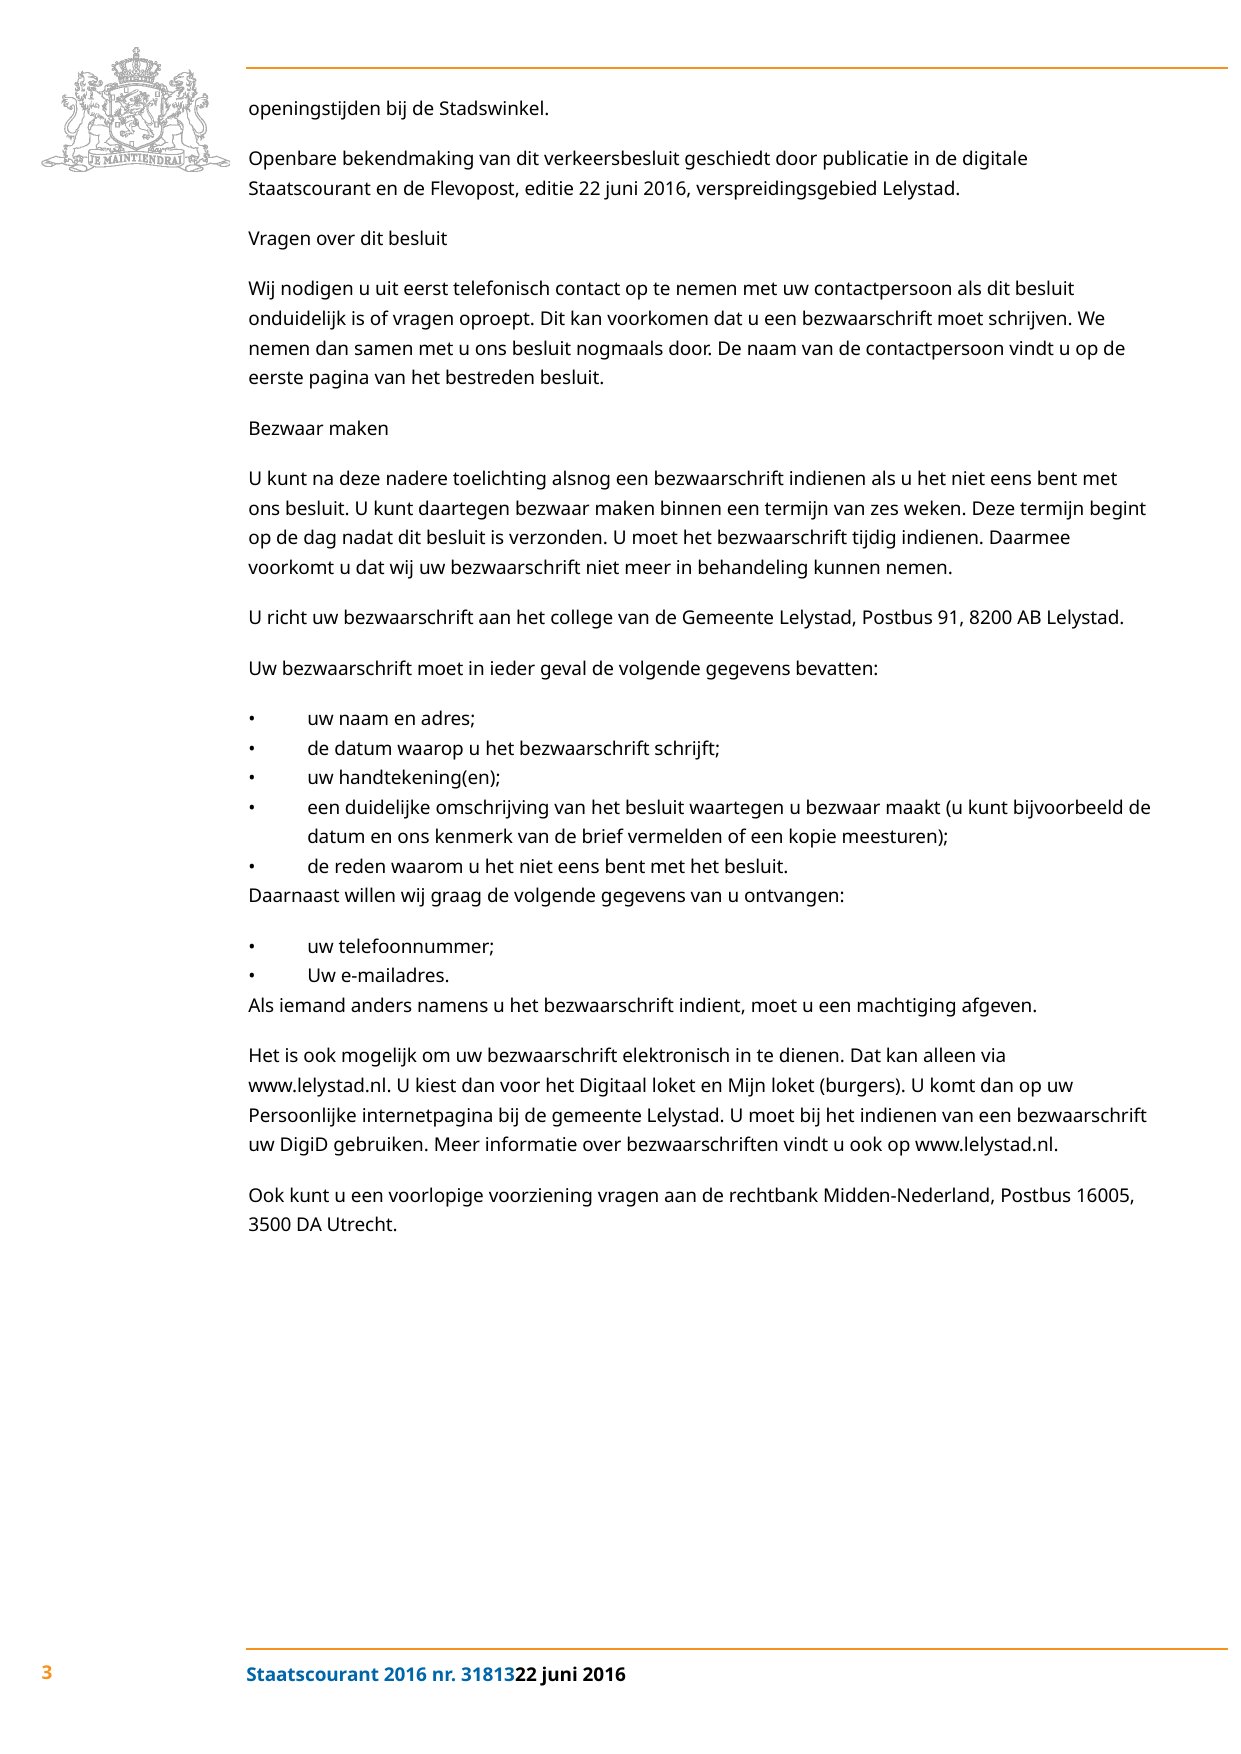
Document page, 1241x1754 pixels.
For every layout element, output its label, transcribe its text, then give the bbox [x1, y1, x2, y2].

picture [41, 47, 231, 172]
list de reden waarom u het niet eens bent met het besluit. [248, 853, 1152, 879]
text Wij nodigen u uit eerst telefonisch contact op te nemen met uw contactpersoon als dit besluit onduidelijk is of vragen oproept. Dit kan voorkomen dat u een bezwaarschrift moet schrijven. We nemen dan samen met u ons besluit nogmaals door. De naam van de contactpersoon vindt u op de eerste pagina van het bestreden besluit. [248, 276, 1152, 390]
text Bezwaar maken [248, 415, 1152, 441]
text Vragen over dit besluit [248, 225, 1152, 251]
list Uw e-mailadres. [248, 963, 1152, 988]
text Uw bezwaarschrift moet in ieder geval de volgende gegevens bevatten: [248, 655, 1152, 681]
list uw naam en adres; [248, 705, 1152, 731]
text Ook kunt u een voorlopige voorziening vragen aan de rechtbank Midden-Nederland, Postbus 16005, 3500 DA Utrecht. [248, 1182, 1152, 1237]
text Openbare bekendmaking van dit verkeersbesluit geschiedt door publicatie in de digitale Staatscourant en de Flevopost, editie 22 juni 2016, verspreidingsgebied Lelystad. [248, 145, 1152, 201]
list een duidelijke omschrijving van het besluit waartegen u bezwaar maakt (u kunt bijvoorbeeld de datum en ons kenmerk van de brief vermelden of een kopie meesturen); [248, 794, 1152, 849]
text openingstijden bij de Stadswinkel. [248, 95, 1152, 121]
text U kunt na deze nadere toelichting alsnog een bezwaarschrift indienen als u het niet eens bent met ons besluit. U kunt daartegen bezwaar maken binnen een termijn van zes weken. Deze termijn begint op de dag nadat dit besluit is verzonden. U moet het bezwaarschrift tijdig indienen. Daarmee voorkomt u dat wij uw bezwaarschrift niet meer in behandeling kunnen nemen. [248, 465, 1152, 580]
text U richt uw bezwaarschrift aan het college van de Gemeente Lelystad, Postbus 91, 8200 AB Lelystad. [248, 604, 1152, 630]
text Daarnaast willen wij graag de volgende gegevens van u ontvangen: [248, 883, 1152, 908]
text Als iemand anders namens u het bezwaarschrift indient, moet u een machtiging afgeven. [248, 992, 1152, 1018]
list uw telefoonnummer; [248, 933, 1152, 959]
text Het is ook mogelijk om uw bezwaarschrift elektronisch in te dienen. Dat kan alleen via www.lelystad.nl. U kiest dan voor het Digitaal loket en Mijn loket (burgers). U komt dan op uw Persoonlijke internetpagina bij de gemeente Lelystad. U moet bij het indienen van een bezwaarschrift uw DigiD gebruiken. Meer informatie over bezwaarschriften vindt u ook op www.lelystad.nl. [248, 1043, 1152, 1157]
list de datum waarop u het bezwaarschrift schrijft; [248, 735, 1152, 761]
list uw handtekening(en); [248, 764, 1152, 790]
